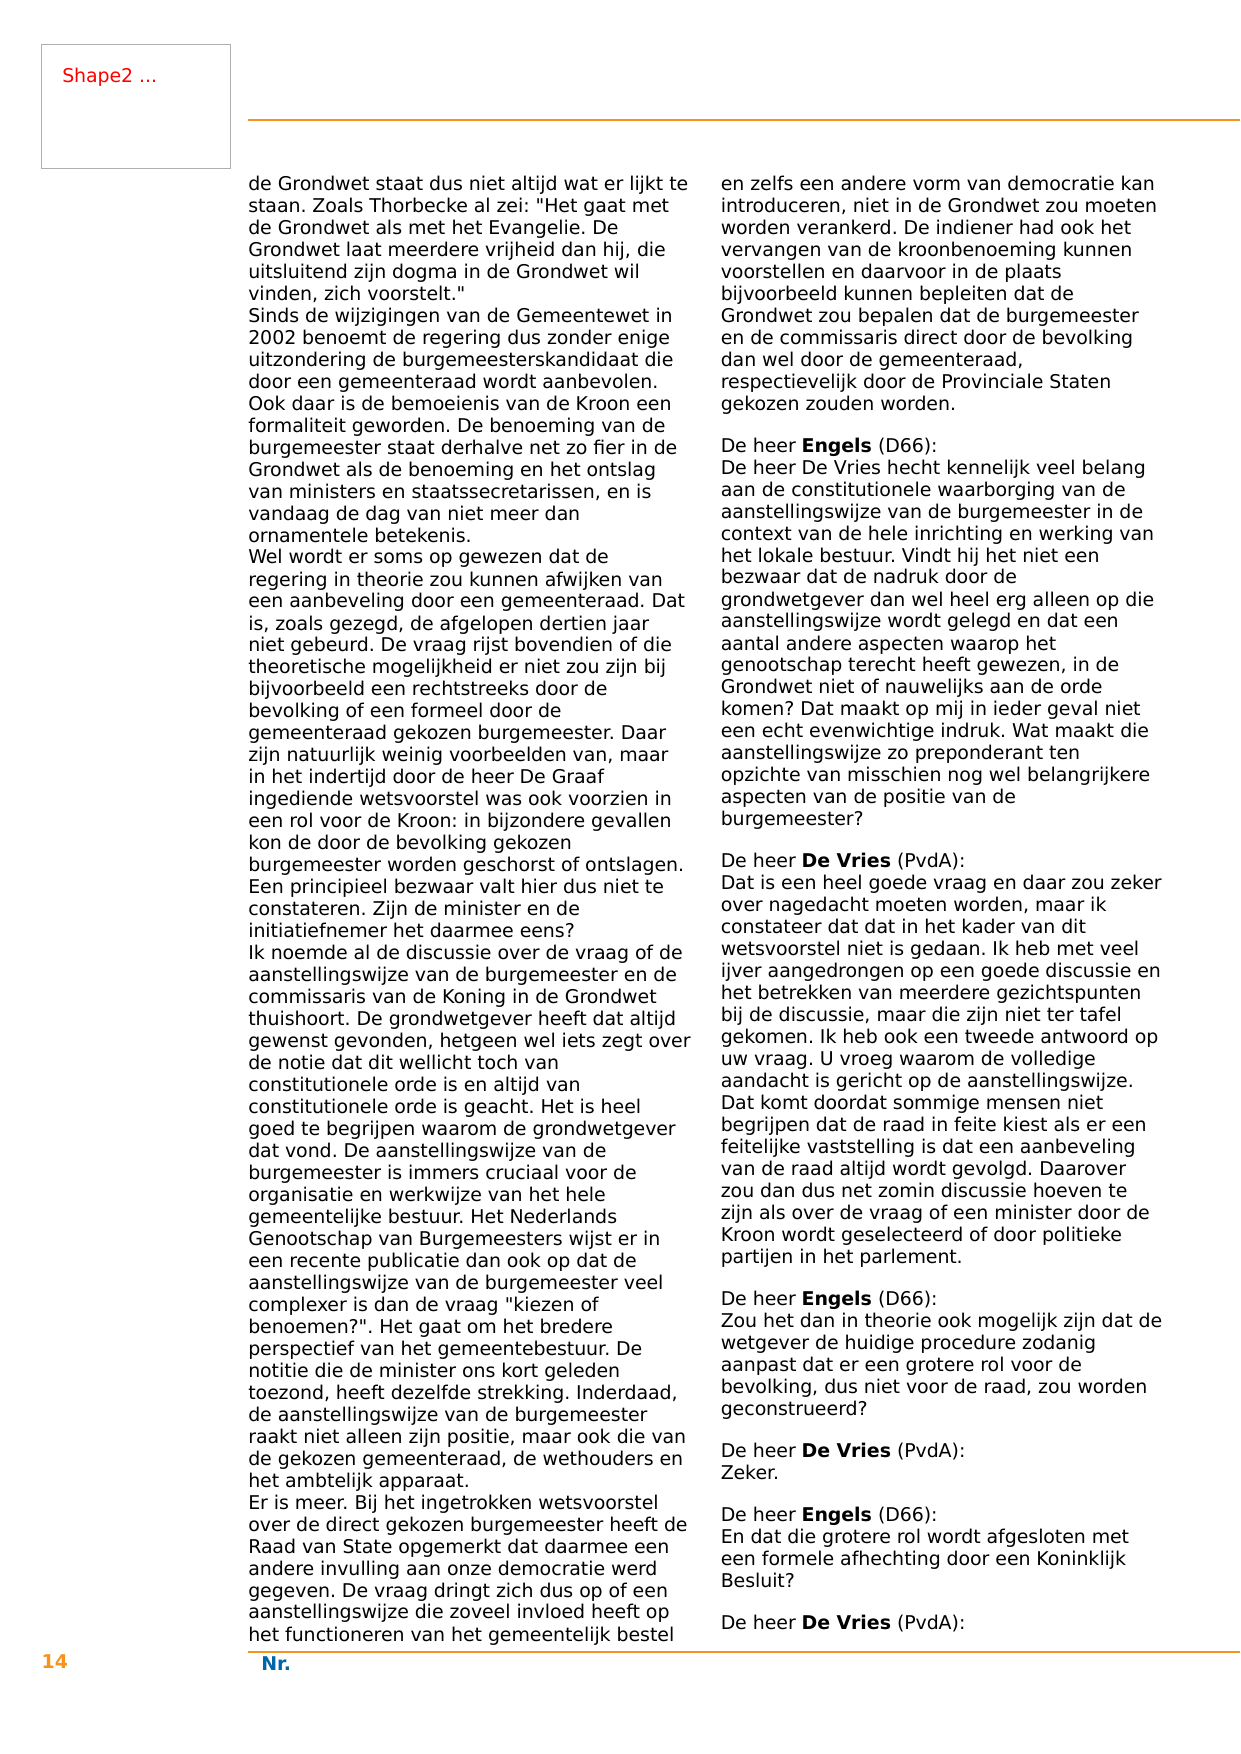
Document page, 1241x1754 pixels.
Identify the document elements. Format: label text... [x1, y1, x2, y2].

text en zelfs een andere vorm van democratie kan introduceren, niet in de Grondwet zou moeten worden verankerd. De indiener had ook het vervangen van de kroonbenoeming kunnen voorstellen en daarvoor in de plaats bijvoorbeeld kunnen bepleiten dat de Grondwet zou bepalen dat de burgemeester en de commissaris direct door de bevolking dan wel door de gemeenteraad, respectievelijk door de Provinciale Staten gekozen zouden worden. [721, 173, 1163, 414]
text De heer Engels (D66): [721, 1504, 1163, 1526]
text En dat die grotere rol wordt afgesloten met een formele afhechting door een Koninklijk Besluit? [721, 1526, 1163, 1592]
text Zeker. [721, 1462, 1163, 1484]
text Zou het dan in theorie ook mogelijk zijn dat de wetgever de huidige procedure zodanig aanpast dat er een grotere rol voor de bevolking, dus niet voor de raad, zou worden geconstrueerd? [721, 1310, 1163, 1420]
text Er is meer. Bij het ingetrokken wetsvoorstel over de direct gekozen burgemeester heeft de Raad van State opgemerkt dat daarmee een andere invulling aan onze democratie werd gegeven. De vraag dringt zich dus op of een aanstellingswijze die zoveel invloed heeft op het functioneren van het gemeentelijk bestel [248, 1492, 691, 1645]
text De heer De Vries (PvdA): [721, 1440, 1163, 1462]
text De heer De Vries hecht kennelijk veel belang aan de constitutionele waarborging van de aanstellingswijze van de burgemeester in de context van de hele inrichting en werking van het lokale bestuur. Vindt hij het niet een bezwaar dat de nadruk door de grondwetgever dan wel heel erg alleen op die aanstellingswijze wordt gelegd en dat een aantal andere aspecten waarop het genootschap terecht heeft gewezen, in de Grondwet niet of nauwelijks aan de orde komen? Dat maakt op mij in ieder geval niet een echt evenwichtige indruk. Wat maakt die aanstellingswijze zo preponderant ten opzichte van misschien nog wel belangrijkere aspecten van de positie van de burgemeester? [721, 457, 1163, 830]
text Wel wordt er soms op gewezen dat de regering in theorie zou kunnen afwijken van een aanbeveling door een gemeenteraad. Dat is, zoals gezegd, de afgelopen dertien jaar niet gebeurd. De vraag rijst bovendien of die theoretische mogelijkheid er niet zou zijn bij bijvoorbeeld een rechtstreeks door de bevolking of een formeel door de gemeenteraad gekozen burgemeester. Daar zijn natuurlijk weinig voorbeelden van, maar in het indertijd door de heer De Graaf ingediende wetsvoorstel was ook voorzien in een rol voor de Kroon: in bijzondere gevallen kon de door de bevolking gekozen burgemeester worden geschorst of ontslagen. Een principieel bezwaar valt hier dus niet te constateren. Zijn de minister en de initiatiefnemer het daarmee eens? [248, 546, 691, 942]
text De heer De Vries (PvdA): [721, 1612, 1163, 1633]
text De heer De Vries (PvdA): [721, 850, 1163, 872]
text de Grondwet staat dus niet altijd wat er lijkt te staan. Zoals Thorbecke al zei: "Het gaat met de Grondwet als met het Evangelie. De Grondwet laat meerdere vrijheid dan hij, die uitsluitend zijn dogma in de Grondwet wil vinden, zich voorstelt." [248, 173, 691, 305]
text De heer Engels (D66): [721, 434, 1163, 457]
text De heer Engels (D66): [721, 1288, 1163, 1310]
text Dat is een heel goede vraag en daar zou zeker over nagedacht moeten worden, maar ik constateer dat dat in het kader van dit wetsvoorstel niet is gedaan. Ik heb met veel ijver aangedrongen op een goede discussie en het betrekken van meerdere gezichtspunten bij de discussie, maar die zijn niet ter tafel gekomen. Ik heb ook een tweede antwoord op uw vraag. U vroeg waarom de volledige aandacht is gericht op de aanstellingswijze. Dat komt doordat sommige mensen niet begrijpen dat de raad in feite kiest als er een feitelijke vaststelling is dat een aanbeveling van de raad altijd wordt gevolgd. Daarover zou dan dus net zomin discussie hoeven te zijn als over de vraag of een minister door de Kroon wordt geselecteerd of door politieke partijen in het parlement. [721, 872, 1163, 1268]
text Ik noemde al de discussie over de vraag of de aanstellingswijze van de burgemeester en de commissaris van de Koning in de Grondwet thuishoort. De grondwetgever heeft dat altijd gewenst gevonden, hetgeen wel iets zegt over de notie dat dit wellicht toch van constitutionele orde is en altijd van constitutionele orde is geacht. Het is heel goed te begrijpen waarom de grondwetgever dat vond. De aanstellingswijze van de burgemeester is immers cruciaal voor de organisatie en werkwijze van het hele gemeentelijke bestuur. Het Nederlands Genootschap van Burgemeesters wijst er in een recente publicatie dan ook op dat de aanstellingswijze van de burgemeester veel complexer is dan de vraag "kiezen of benoemen?". Het gaat om het bredere perspectief van het gemeentebestuur. De notitie die de minister ons kort geleden toezond, heeft dezelfde strekking. Inderdaad, de aanstellingswijze van de burgemeester raakt niet alleen zijn positie, maar ook die van de gekozen gemeenteraad, de wethouders en het ambtelijk apparaat. [248, 942, 691, 1492]
text Sinds de wijzigingen van de Gemeentewet in 2002 benoemt de regering dus zonder enige uitzondering de burgemeesterskandidaat die door een gemeenteraad wordt aanbevolen. Ook daar is de bemoeienis van de Kroon een formaliteit geworden. De benoeming van de burgemeester staat derhalve net zo fier in de Grondwet als de benoeming en het ontslag van ministers en staatssecretarissen, en is vandaag de dag van niet meer dan ornamentele betekenis. [248, 305, 691, 546]
